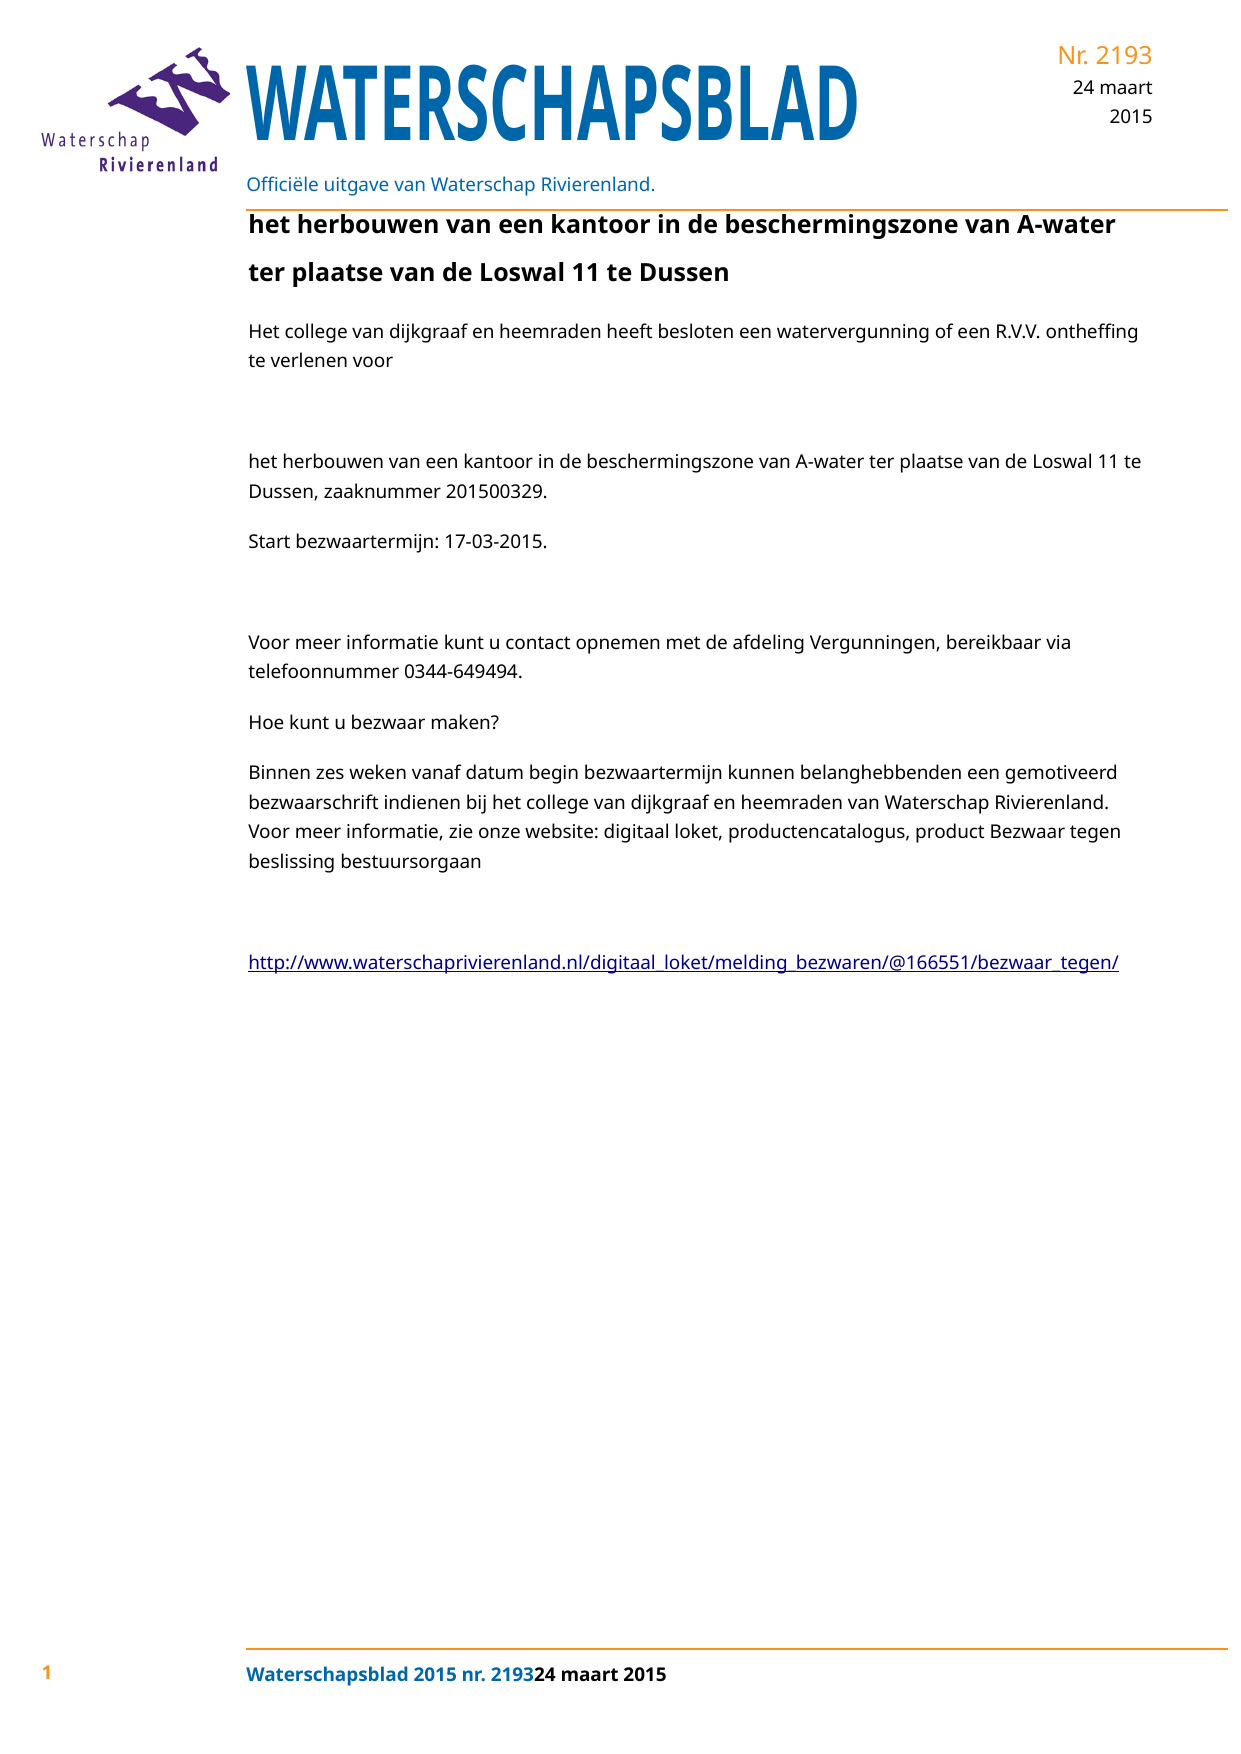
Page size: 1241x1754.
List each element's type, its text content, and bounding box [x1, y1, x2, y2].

picture [41, 47, 231, 172]
text Voor meer informatie kunt u contact opnemen met de afdeling Vergunningen, bereikbaar via telefoonnummer 0344-649494. [248, 629, 1152, 684]
text http://www.waterschaprivierenland.nl/digitaal_loket/melding_bezwaren/@166551/bezwaar_tegen/ [248, 949, 1152, 975]
text het herbouwen van een kantoor in de beschermingszone van A-water ter plaatse van de Loswal 11 te Dussen, zaaknummer 201500329. [248, 448, 1152, 504]
text Binnen zes weken vanaf datum begin bezwaartermijn kunnen belanghebbenden een gemotiveerd bezwaarschrift indienen bij het college van dijkgraaf en heemraden van Waterschap Rivierenland. Voor meer informatie, zie onze website: digitaal loket, productencatalogus, product Bezwaar tegen beslissing bestuursorgaan [248, 759, 1152, 874]
text Hoe kunt u bezwaar maken? [248, 709, 1152, 735]
text Het college van dijkgraaf en heemraden heeft besloten een watervergunning of een R.V.V. ontheffing te verlenen voor [248, 318, 1152, 373]
text Start bezwaartermijn: 17-03-2015. [248, 528, 1152, 554]
text het herbouwen van een kantoor in de beschermingszone van A-water ter plaatse van de Loswal 11 te Dussen [248, 211, 1152, 288]
